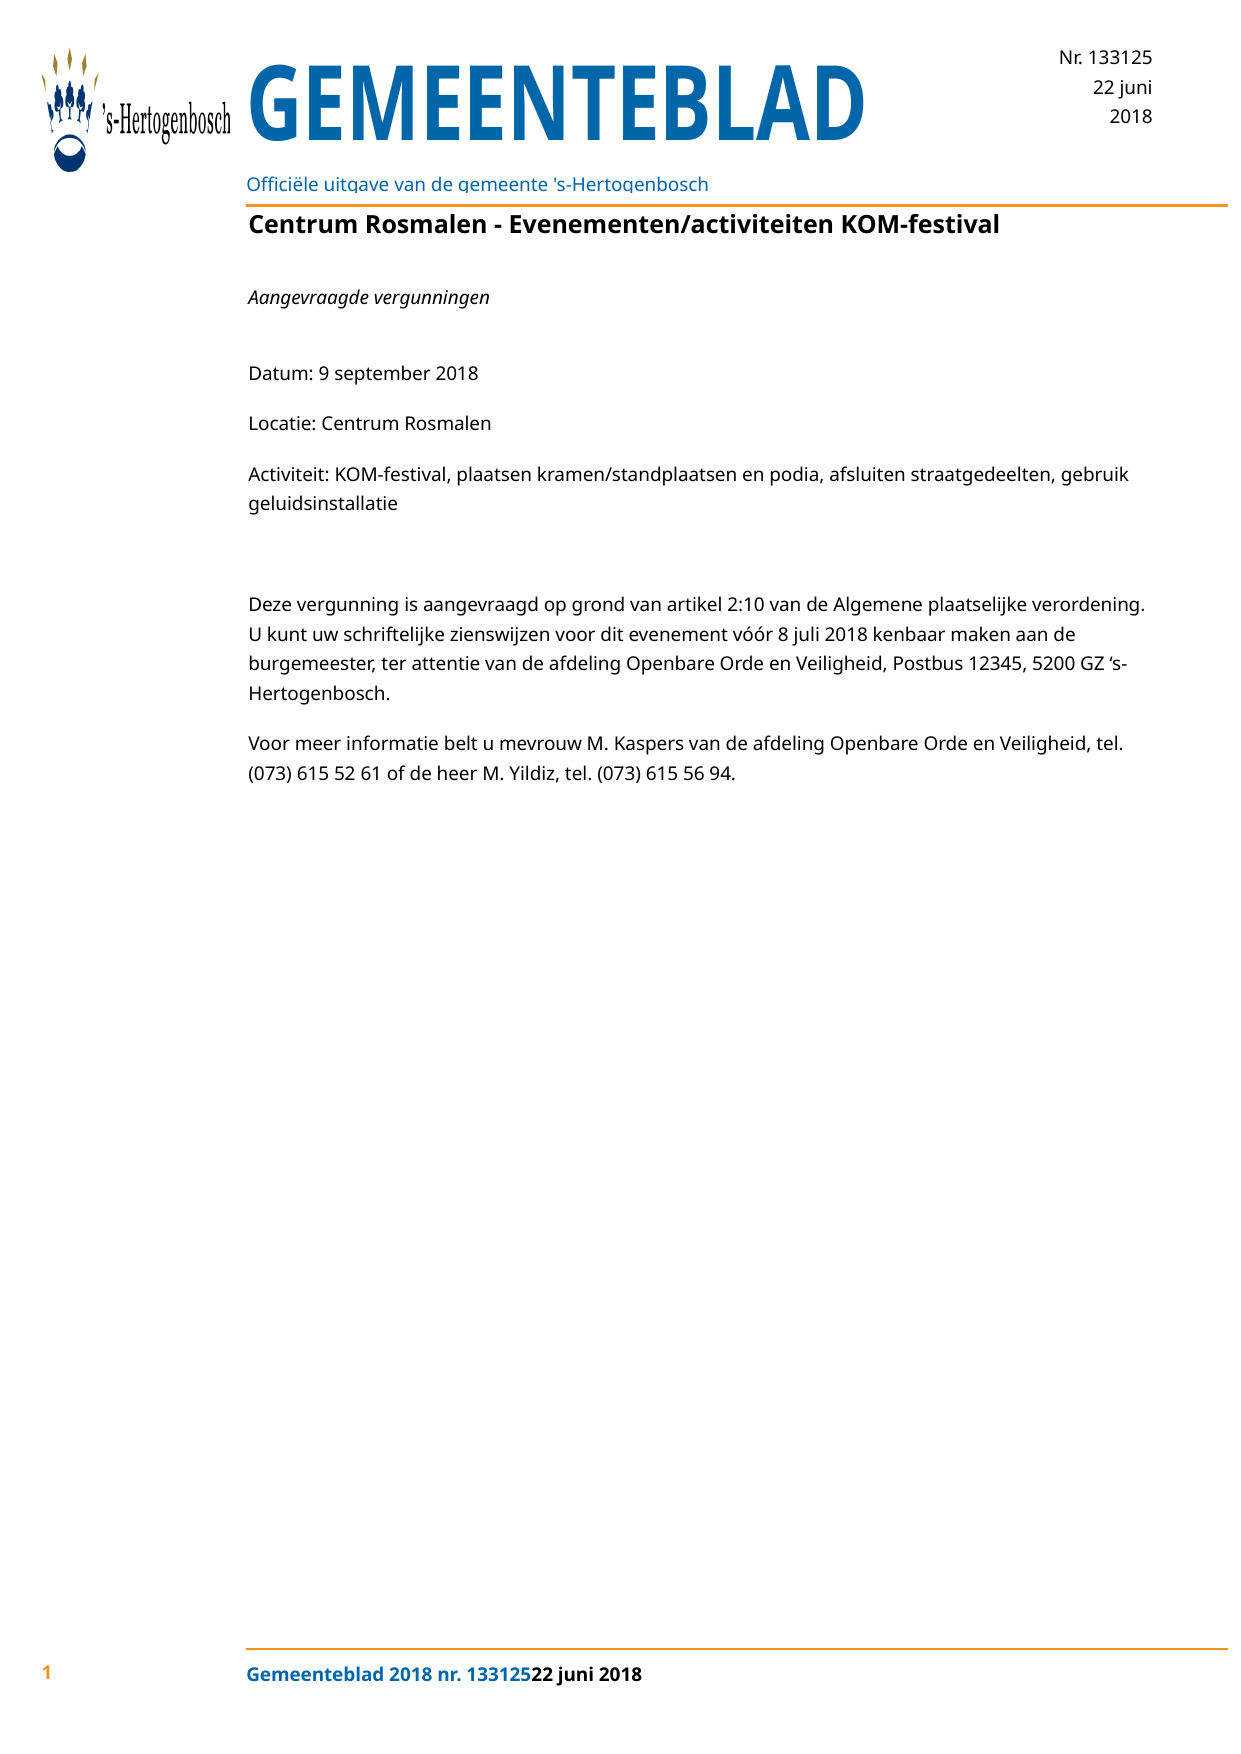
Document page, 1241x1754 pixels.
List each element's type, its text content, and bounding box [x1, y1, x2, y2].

text Locatie: Centrum Rosmalen [248, 410, 1152, 436]
text Activiteit: KOM-festival, plaatsen kramen/standplaatsen en podia, afsluiten straatgedeelten, gebruik geluidsinstallatie [248, 461, 1152, 516]
text Aangevraagde vergunningen [248, 284, 1152, 309]
text Voor meer informatie belt u mevrouw M. Kaspers van de afdeling Openbare Orde en Veiligheid, tel. (073) 615 52 61 of de heer M. Yildiz, tel. (073) 615 56 94. [248, 730, 1152, 786]
picture [41, 47, 231, 172]
text Datum: 9 september 2018 [248, 360, 1152, 386]
text Deze vergunning is aangevraagd op grond van artikel 2:10 van de Algemene plaatselijke verordening. U kunt uw schriftelijke zienswijzen voor dit evenement vóór 8 juli 2018 kenbaar maken aan de burgemeester, ter attentie van de afdeling Openbare Orde en Veiligheid, Postbus 12345, 5200 GZ ‘s-Hertogenbosch. [248, 591, 1152, 706]
text Centrum Rosmalen - Evenementen/activiteiten KOM-festival [248, 207, 1152, 241]
